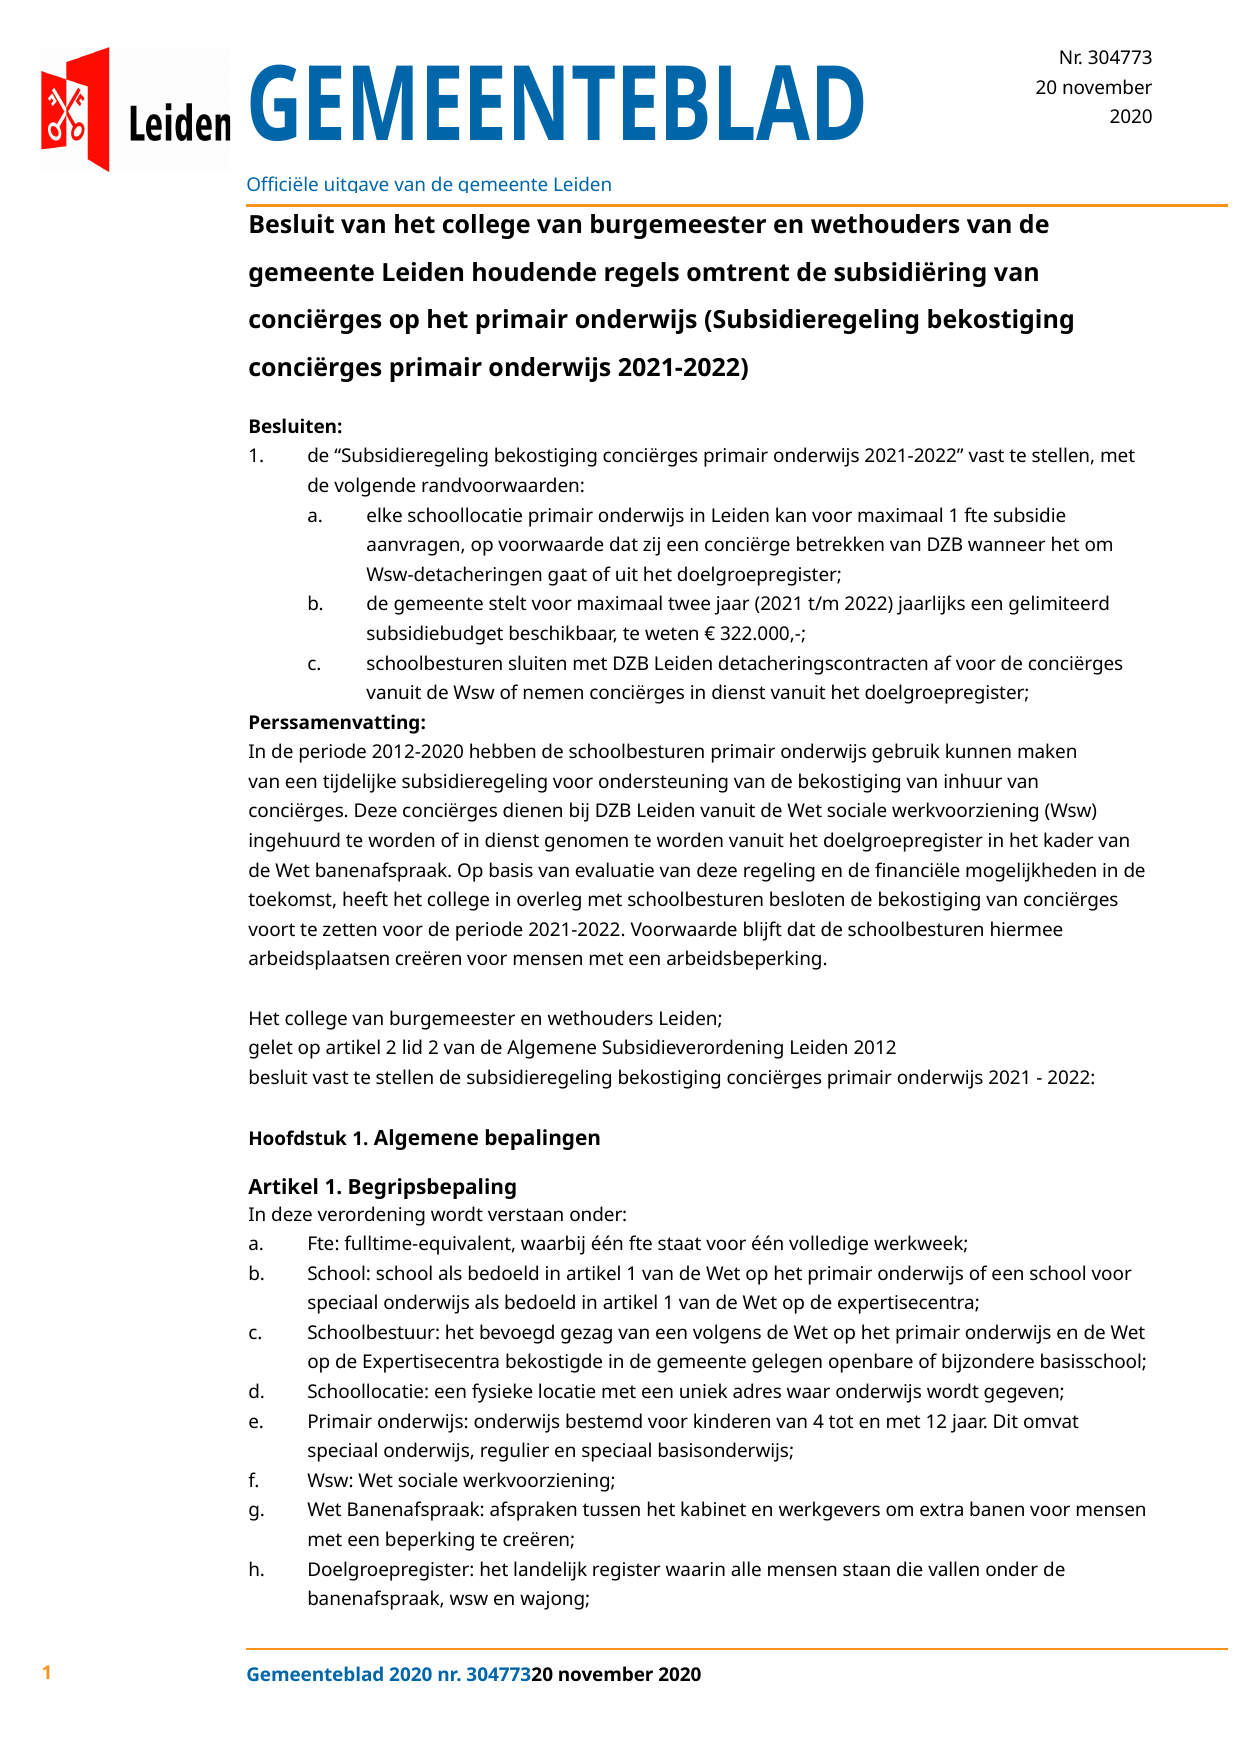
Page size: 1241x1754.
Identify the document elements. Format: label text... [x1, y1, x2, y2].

text besluit vast te stellen de subsidieregeling bekostiging conciërges primair onderwijs 2021 - 2022: [248, 1064, 1152, 1090]
text In deze verordening wordt verstaan onder: [248, 1201, 1152, 1227]
list Doelgroepregister: het landelijk register waarin alle mensen staan die vallen onder de banenafspraak, wsw en wajong; [248, 1556, 1152, 1611]
text gelet op artikel 2 lid 2 van de Algemene Subsidieverordening Leiden 2012 [248, 1034, 1152, 1060]
list schoolbesturen sluiten met DZB Leiden detacheringscontracten af voor de conciërges vanuit de Wsw of nemen conciërges in dienst vanuit het doelgroepregister; [307, 650, 1152, 705]
text Het college van burgemeester en wethouders Leiden; [248, 1005, 1152, 1031]
text In de periode 2012-2020 hebben de schoolbesturen primair onderwijs gebruik kunnen maken [248, 738, 1152, 764]
text conciërges. Deze conciërges dienen bij DZB Leiden vanuit de Wet sociale werkvoorziening (Wsw) ingehuurd te worden of in dienst genomen te worden vanuit het doelgroepregister in het kader van de Wet banenafspraak. Op basis van evaluatie van deze regeling en de financiële mogelijkheden in de toekomst, heeft het college in overleg met schoolbesturen besloten de bekostiging van conciërges voort te zetten voor de periode 2021-2022. Voorwaarde blijft dat de schoolbesturen hiermee arbeidsplaatsen creëren voor mensen met een arbeidsbeperking. [248, 798, 1152, 971]
text Perssamenvatting: [248, 709, 1152, 735]
list de gemeente stelt voor maximaal twee jaar (2021 t/m 2022) jaarlijks een gelimiteerd subsidiebudget beschikbaar, te weten € 322.000,-; [307, 591, 1152, 646]
text van een tijdelijke subsidieregeling voor ondersteuning van de bekostiging van inhuur van [248, 768, 1152, 794]
list School: school als bedoeld in artikel 1 van de Wet op het primair onderwijs of een school voor speciaal onderwijs als bedoeld in artikel 1 van de Wet op de expertisecentra; [248, 1260, 1152, 1315]
list Fte: fulltime-equivalent, waarbij één fte staat voor één volledige werkweek; [248, 1230, 1152, 1256]
list Schoollocatie: een fysieke locatie met een uniek adres waar onderwijs wordt gegeven; [248, 1378, 1152, 1404]
text Besluit van het college van burgemeester en wethouders van de gemeente Leiden houdende regels omtrent de subsidiëring van conciërges op het primair onderwijs (Subsidieregeling bekostiging conciërges primair onderwijs 2021-2022) [248, 207, 1152, 384]
text Besluiten: [248, 413, 1152, 439]
list de “Subsidieregeling bekostiging conciërges primair onderwijs 2021-2022” vast te stellen, met de volgende randvoorwaarden: [248, 443, 1152, 498]
list Schoolbestuur: het bevoegd gezag van een volgens de Wet op het primair onderwijs en de Wet op de Expertisecentra bekostigde in de gemeente gelegen openbare of bijzondere basisschool; [248, 1319, 1152, 1374]
picture [41, 47, 231, 172]
text Artikel 1. Begripsbepaling [248, 1172, 1152, 1201]
list Wsw: Wet sociale werkvoorziening; [248, 1467, 1152, 1493]
list Wet Banenafspraak: afspraken tussen het kabinet en werkgevers om extra banen voor mensen met een beperking te creëren; [248, 1497, 1152, 1552]
text Hoofdstuk 1. Algemene bepalingen [248, 1123, 1152, 1152]
list Primair onderwijs: onderwijs bestemd voor kinderen van 4 tot en met 12 jaar. Dit omvat speciaal onderwijs, regulier en speciaal basisonderwijs; [248, 1408, 1152, 1463]
list elke schoollocatie primair onderwijs in Leiden kan voor maximaal 1 fte subsidie aanvragen, op voorwaarde dat zij een conciërge betrekken van DZB wanneer het om Wsw-detacheringen gaat of uit het doelgroepregister; [307, 502, 1152, 587]
